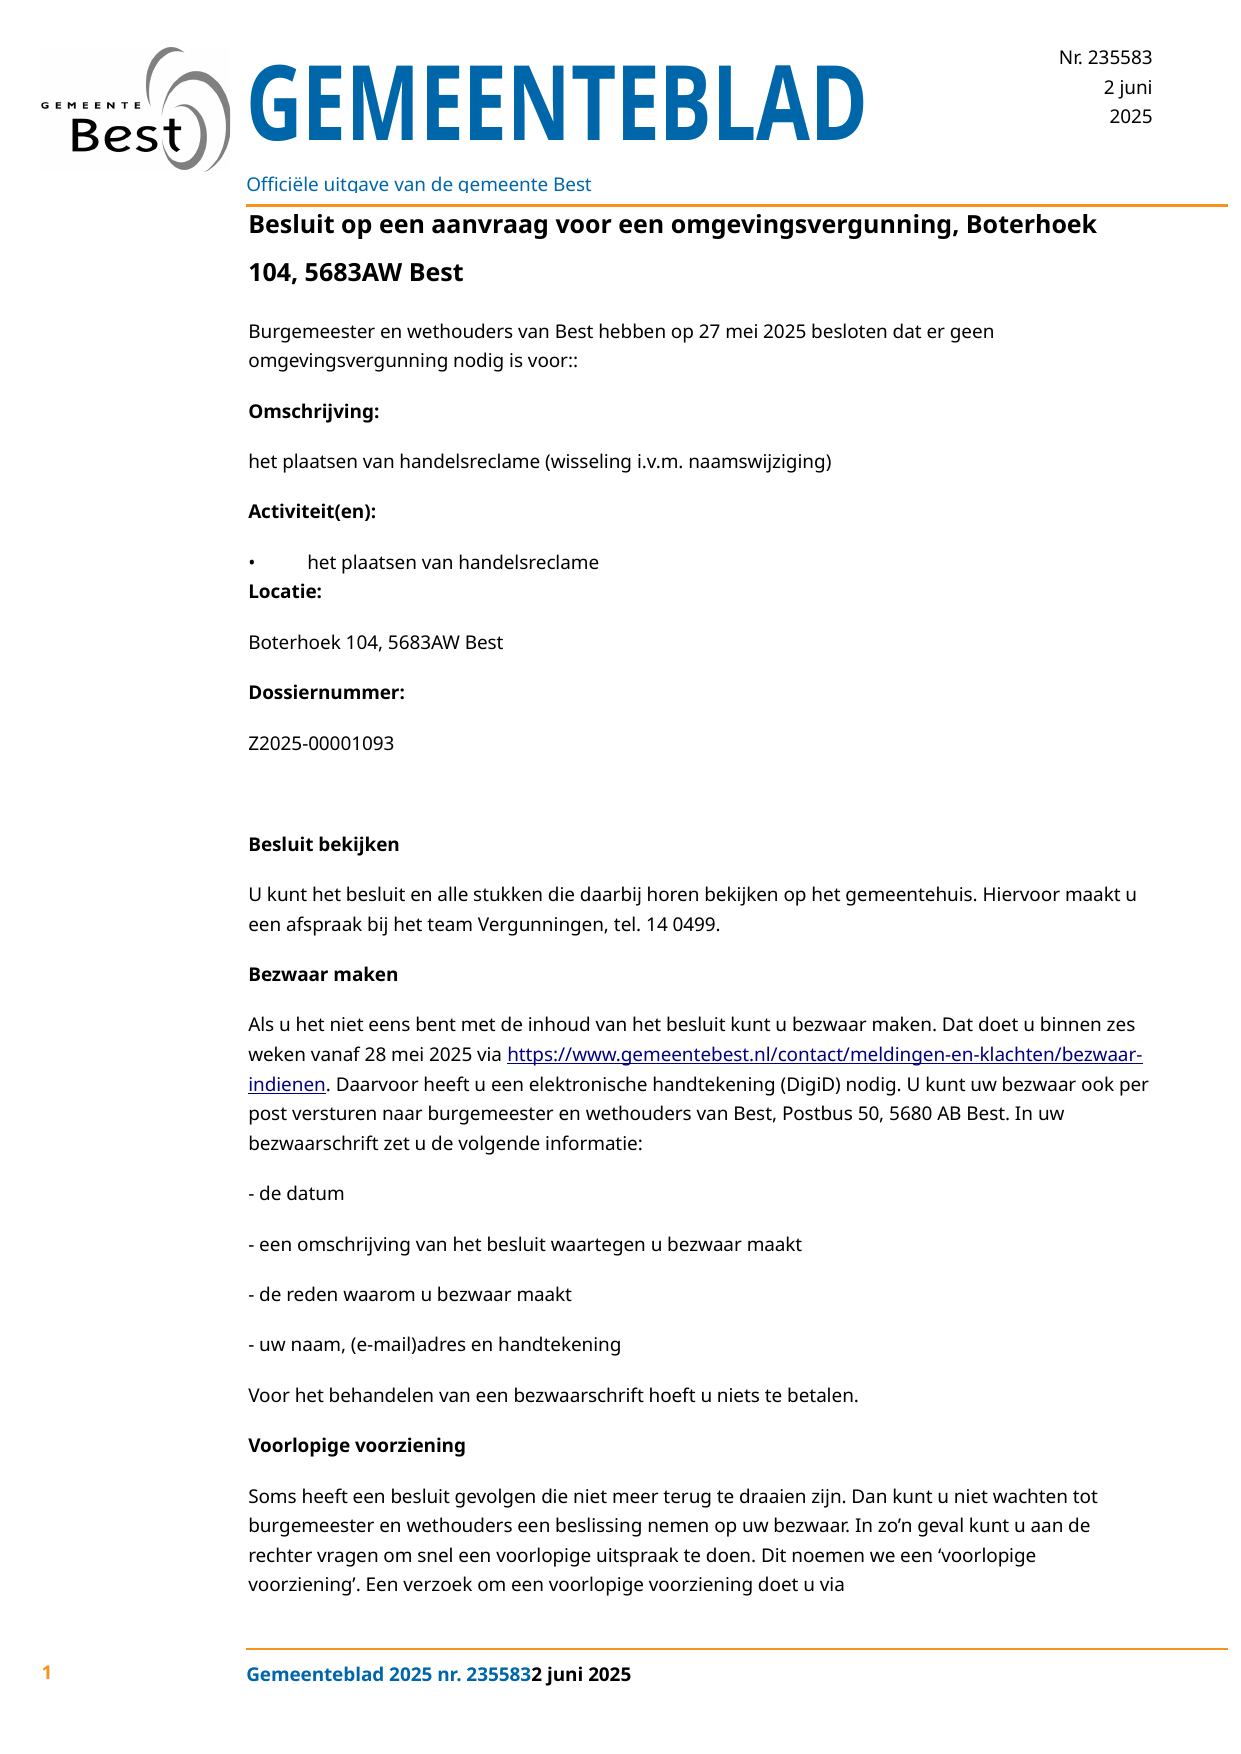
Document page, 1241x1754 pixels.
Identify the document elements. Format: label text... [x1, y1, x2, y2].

text - een omschrijving van het besluit waartegen u bezwaar maakt [248, 1231, 1152, 1257]
text Voorlopige voorziening [248, 1432, 1152, 1458]
text Bezwaar maken [248, 961, 1152, 987]
text Besluit op een aanvraag voor een omgevingsvergunning, Boterhoek 104, 5683AW Best [248, 207, 1152, 288]
text Omschrijving: [248, 398, 1152, 424]
text - uw naam, (e-mail)adres en handtekening [248, 1332, 1152, 1357]
text Als u het niet eens bent met de inhoud van het besluit kunt u bezwaar maken. Dat doet u binnen zes weken vanaf 28 mei 2025 via https://www.gemeentebest.nl/contact/meldingen-en-klachten/bezwaar-indienen. Daarvoor heeft u een elektronische handtekening (DigiD) nodig. U kunt uw bezwaar ook per post versturen naar burgemeester en wethouders van Best, Postbus 50, 5680 AB Best. In uw bezwaarschrift zet u de volgende informatie: [248, 1012, 1152, 1156]
picture [41, 47, 231, 172]
text - de reden waarom u bezwaar maakt [248, 1281, 1152, 1307]
text het plaatsen van handelsreclame (wisseling i.v.m. naamswijziging) [248, 448, 1152, 474]
text - de datum [248, 1180, 1152, 1206]
text Z2025-00001093 [248, 730, 1152, 756]
text Soms heeft een besluit gevolgen die niet meer terug te draaien zijn. Dan kunt u niet wachten tot burgemeester en wethouders een beslissing nemen op uw bezwaar. In zo’n geval kunt u aan de rechter vragen om snel een voorlopige uitspraak te doen. Dit noemen we een ‘voorlopige voorziening’. Een verzoek om een voorlopige voorziening doet u via [248, 1483, 1152, 1597]
text Boterhoek 104, 5683AW Best [248, 629, 1152, 655]
text Voor het behandelen van een bezwaarschrift hoeft u niets te betalen. [248, 1382, 1152, 1408]
text U kunt het besluit en alle stukken die daarbij horen bekijken op het gemeentehuis. Hiervoor maakt u een afspraak bij het team Vergunningen, tel. 14 0499. [248, 881, 1152, 937]
list het plaatsen van handelsreclame [248, 549, 1152, 575]
text Burgemeester en wethouders van Best hebben op 27 mei 2025 besloten dat er geen omgevingsvergunning nodig is voor:: [248, 318, 1152, 373]
text Dossiernummer: [248, 679, 1152, 705]
text Besluit bekijken [248, 831, 1152, 857]
text Activiteit(en): [248, 499, 1152, 524]
text Locatie: [248, 579, 1152, 604]
